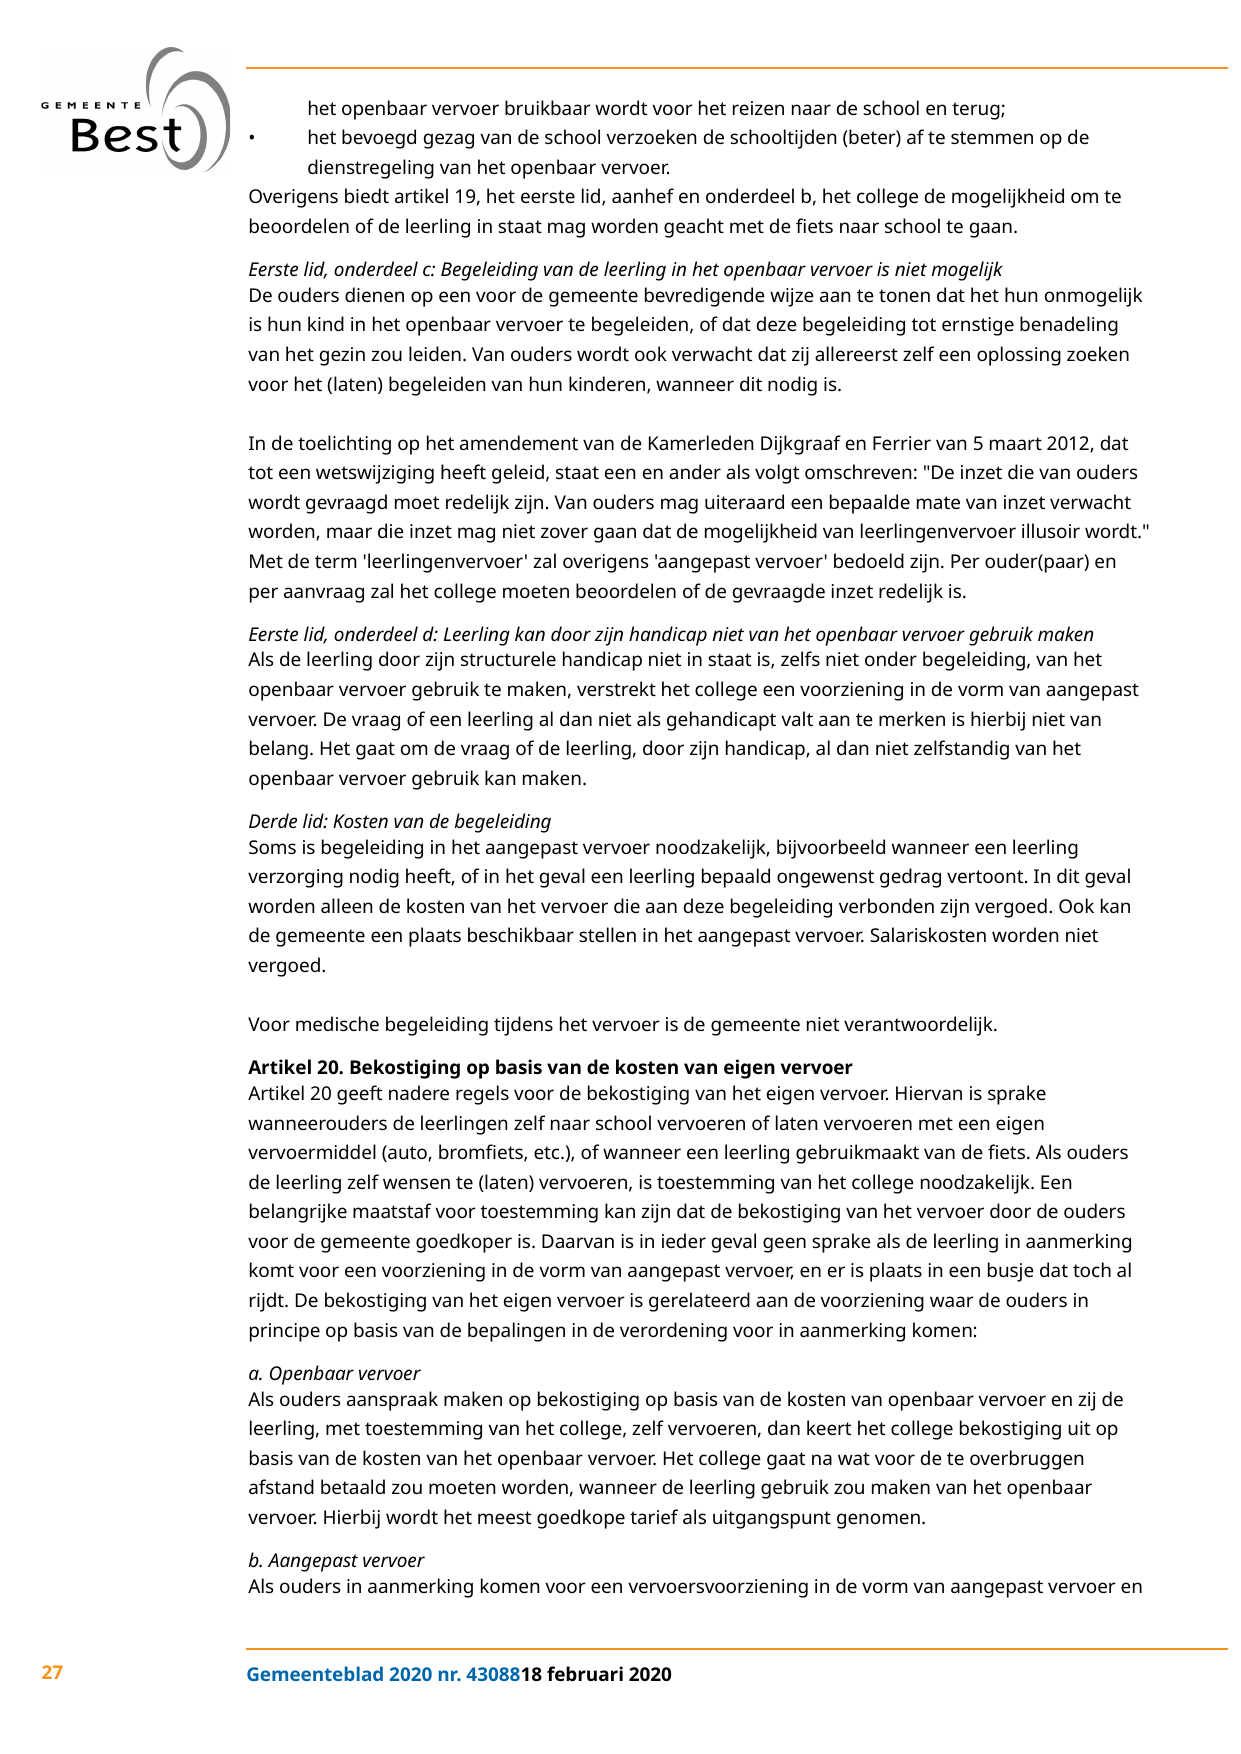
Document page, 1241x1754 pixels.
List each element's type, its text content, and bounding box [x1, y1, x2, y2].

list het bevoegd gezag van de school verzoeken de schooltijden (beter) af te stemmen op de dienstregeling van het openbaar vervoer. [248, 124, 1152, 180]
text De ouders dienen op een voor de gemeente bevredigende wijze aan te tonen dat het hun onmogelijk is hun kind in het openbaar vervoer te begeleiden, of dat deze begeleiding tot ernstige benadeling van het gezin zou leiden. Van ouders wordt ook verwacht dat zij allereerst zelf een oplossing zoeken voor het (laten) begeleiden van hun kinderen, wanneer dit nodig is. [248, 282, 1152, 396]
text Artikel 20 geeft nadere regels voor de bekostiging van het eigen vervoer. Hiervan is sprake wanneerouders de leerlingen zelf naar school vervoeren of laten vervoeren met een eigen vervoermiddel (auto, bromfiets, etc.), of wanneer een leerling gebruikmaakt van de fiets. Als ouders de leerling zelf wensen te (laten) vervoeren, is toestemming van het college noodzakelijk. Een belangrijke maatstaf voor toestemming kan zijn dat de bekostiging van het vervoer door de ouders voor de gemeente goedkoper is. Daarvan is in ieder geval geen sprake als de leerling in aanmerking komt voor een voorziening in de vorm van aangepast vervoer, en er is plaats in een busje dat toch al rijdt. De bekostiging van het eigen vervoer is gerelateerd aan de voorziening waar de ouders in principe op basis van de bepalingen in de verordening voor in aanmerking komen: [248, 1080, 1152, 1343]
text Voor medische begeleiding tijdens het vervoer is de gemeente niet verantwoordelijk. [248, 1011, 1152, 1037]
text Eerste lid, onderdeel c: Begeleiding van de leerling in het openbaar vervoer is niet mogelijk [248, 256, 1152, 282]
text Soms is begeleiding in het aangepast vervoer noodzakelijk, bijvoorbeeld wanneer een leerling verzorging nodig heeft, of in het geval een leerling bepaald ongewenst gedrag vertoont. In dit geval worden alleen de kosten van het vervoer die aan deze begeleiding verbonden zijn vergoed. Ook kan de gemeente een plaats beschikbaar stellen in het aangepast vervoer. Salariskosten worden niet vergoed. [248, 834, 1152, 978]
text Als de leerling door zijn structurele handicap niet in staat is, zelfs niet onder begeleiding, van het openbaar vervoer gebruik te maken, verstrekt het college een voorziening in de vorm van aangepast vervoer. De vraag of een leerling al dan niet als gehandicapt valt aan te merken is hierbij niet van belang. Het gaat om de vraag of de leerling, door zijn handicap, al dan niet zelfstandig van het openbaar vervoer gebruik kan maken. [248, 647, 1152, 791]
text Als ouders aanspraak maken op bekostiging op basis van de kosten van openbaar vervoer en zij de leerling, met toestemming van het college, zelf vervoeren, dan keert het college bekostiging uit op basis van de kosten van het openbaar vervoer. Het college gaat na wat voor de te overbruggen afstand betaald zou moeten worden, wanneer de leerling gebruik zou maken van het openbaar vervoer. Hierbij wordt het meest goedkope tarief als uitgangspunt genomen. [248, 1386, 1152, 1530]
text a. Openbaar vervoer [248, 1360, 1152, 1386]
picture [41, 47, 231, 172]
text Overigens biedt artikel 19, het eerste lid, aanhef en onderdeel b, het college de mogelijkheid om te beoordelen of de leerling in staat mag worden geacht met de fiets naar school te gaan. [248, 183, 1152, 239]
text Derde lid: Kosten van de begeleiding [248, 808, 1152, 834]
text Artikel 20. Bekostiging op basis van de kosten van eigen vervoer [248, 1054, 1152, 1080]
text b. Aangepast vervoer [248, 1547, 1152, 1573]
text Eerste lid, onderdeel d: Leerling kan door zijn handicap niet van het openbaar vervoer gebruik maken [248, 621, 1152, 647]
text Als ouders in aanmerking komen voor een vervoersvoorziening in de vorm van aangepast vervoer en [248, 1573, 1152, 1599]
list het openbaar vervoer bruikbaar wordt voor het reizen naar de school en terug; [248, 95, 1152, 121]
text In de toelichting op het amendement van de Kamerleden Dijkgraaf en Ferrier van 5 maart 2012, dat tot een wetswijziging heeft geleid, staat een en ander als volgt omschreven: "De inzet die van ouders wordt gevraagd moet redelijk zijn. Van ouders mag uiteraard een bepaalde mate van inzet verwacht worden, maar die inzet mag niet zover gaan dat de mogelijkheid van leerlingenvervoer illusoir wordt." Met de term 'leerlingenvervoer' zal overigens 'aangepast vervoer' bedoeld zijn. Per ouder(paar) en per aanvraag zal het college moeten beoordelen of de gevraagde inzet redelijk is. [248, 430, 1152, 603]
